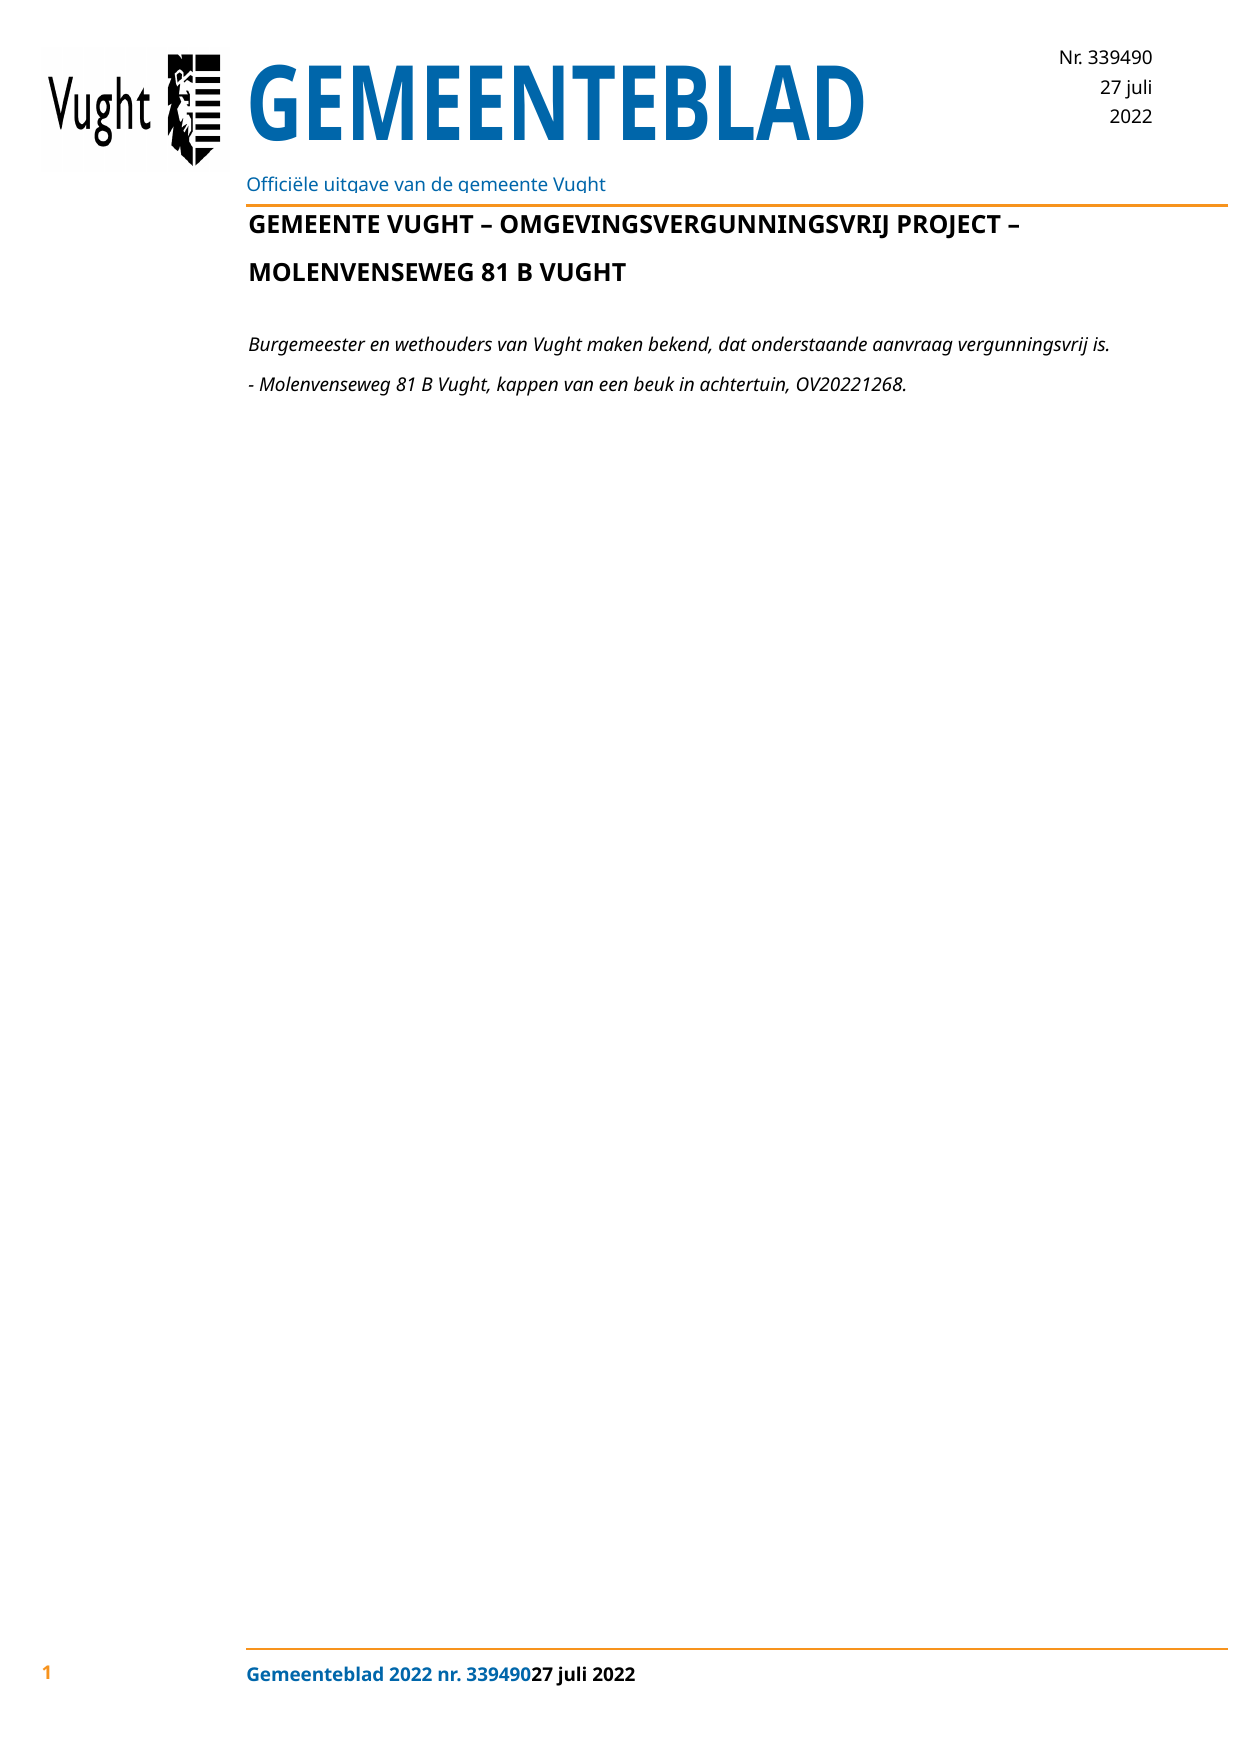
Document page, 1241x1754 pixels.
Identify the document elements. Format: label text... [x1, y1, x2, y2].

text - Molenvenseweg 81 B Vught, kappen van een beuk in achtertuin, OV20221268. [248, 371, 1152, 396]
picture [41, 47, 231, 172]
text GEMEENTE VUGHT – OMGEVINGSVERGUNNINGSVRIJ PROJECT – MOLENVENSEWEG 81 B VUGHT [248, 207, 1152, 288]
text Burgemeester en wethouders van Vught maken bekend, dat onderstaande aanvraag vergunningsvrij is. [248, 331, 1152, 357]
